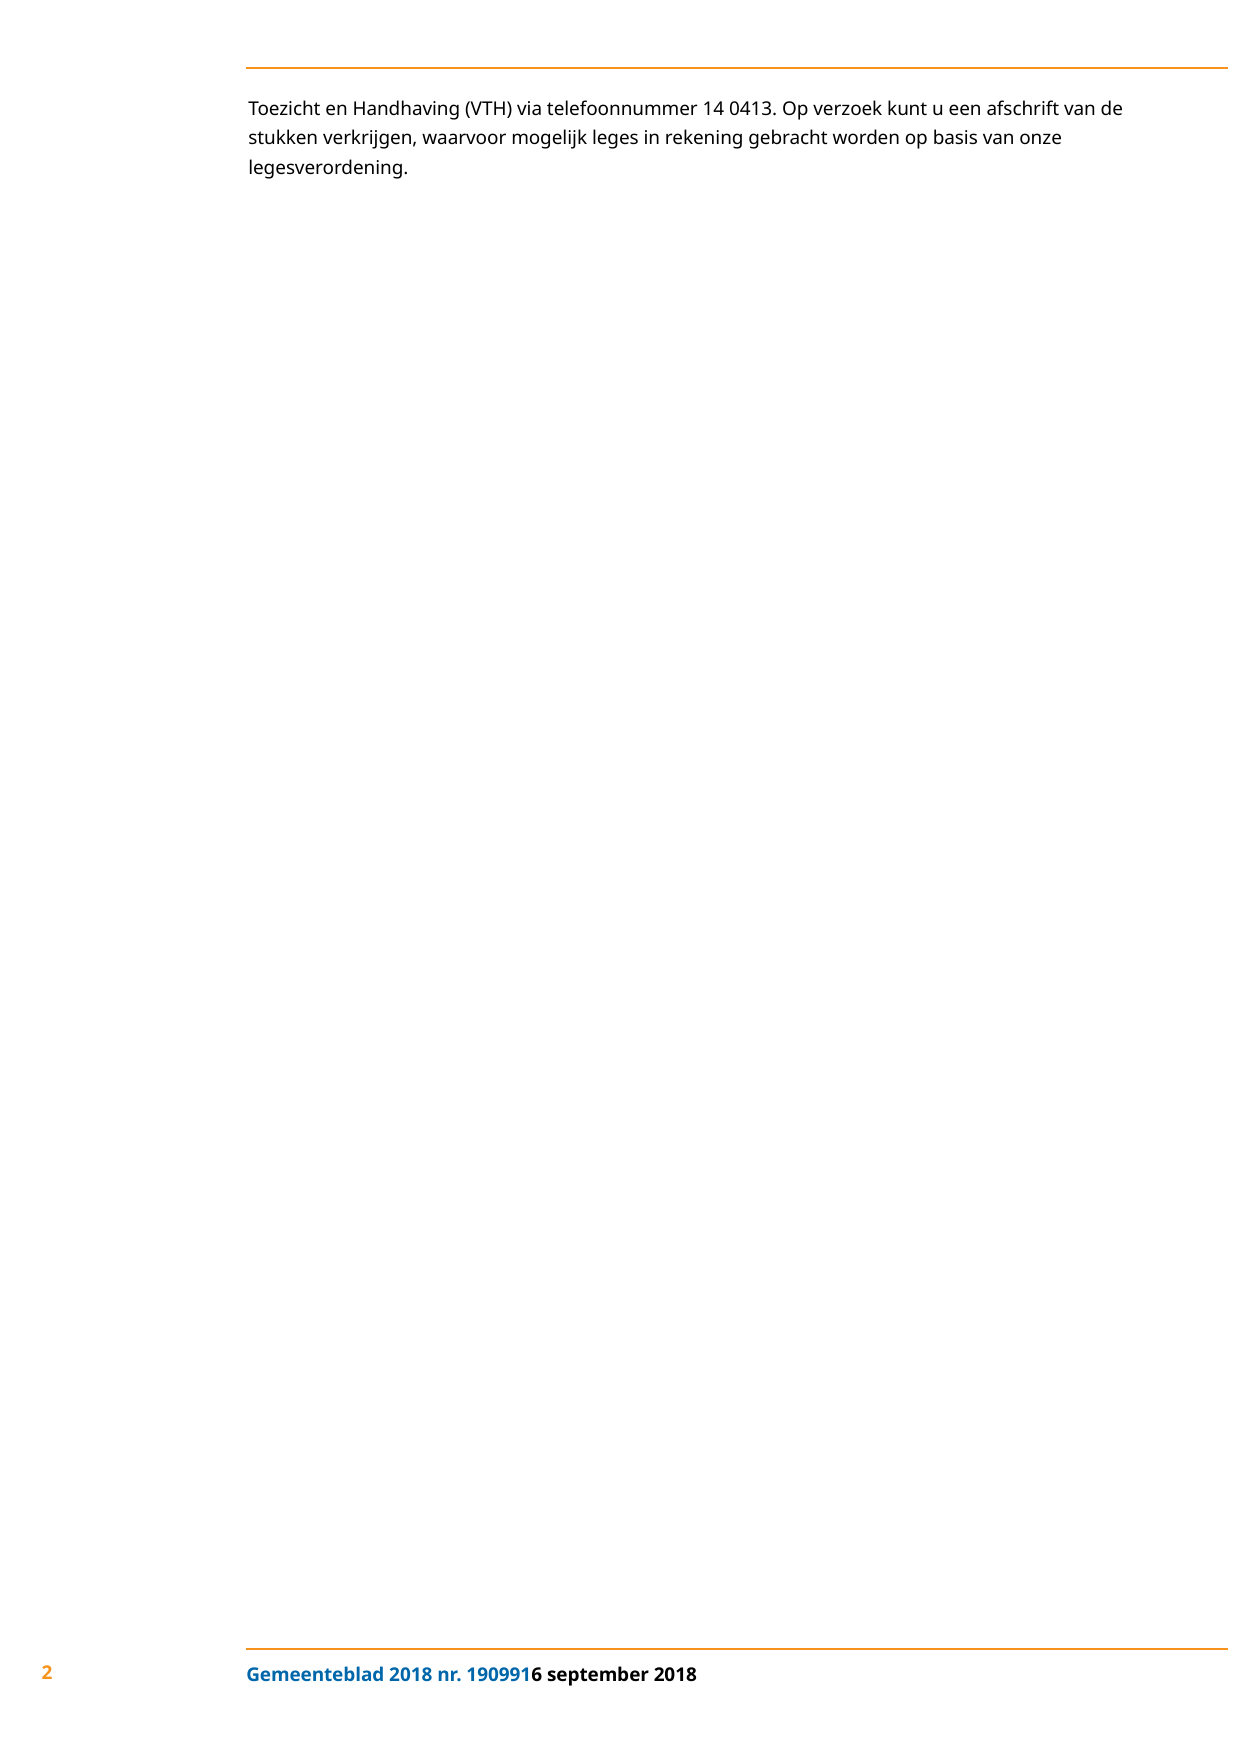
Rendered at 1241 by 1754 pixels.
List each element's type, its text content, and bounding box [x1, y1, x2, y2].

text Toezicht en Handhaving (VTH) via telefoonnummer 14 0413. Op verzoek kunt u een afschrift van de stukken verkrijgen, waarvoor mogelijk leges in rekening gebracht worden op basis van onze legesverordening. [248, 95, 1152, 180]
picture [41, 47, 231, 172]
